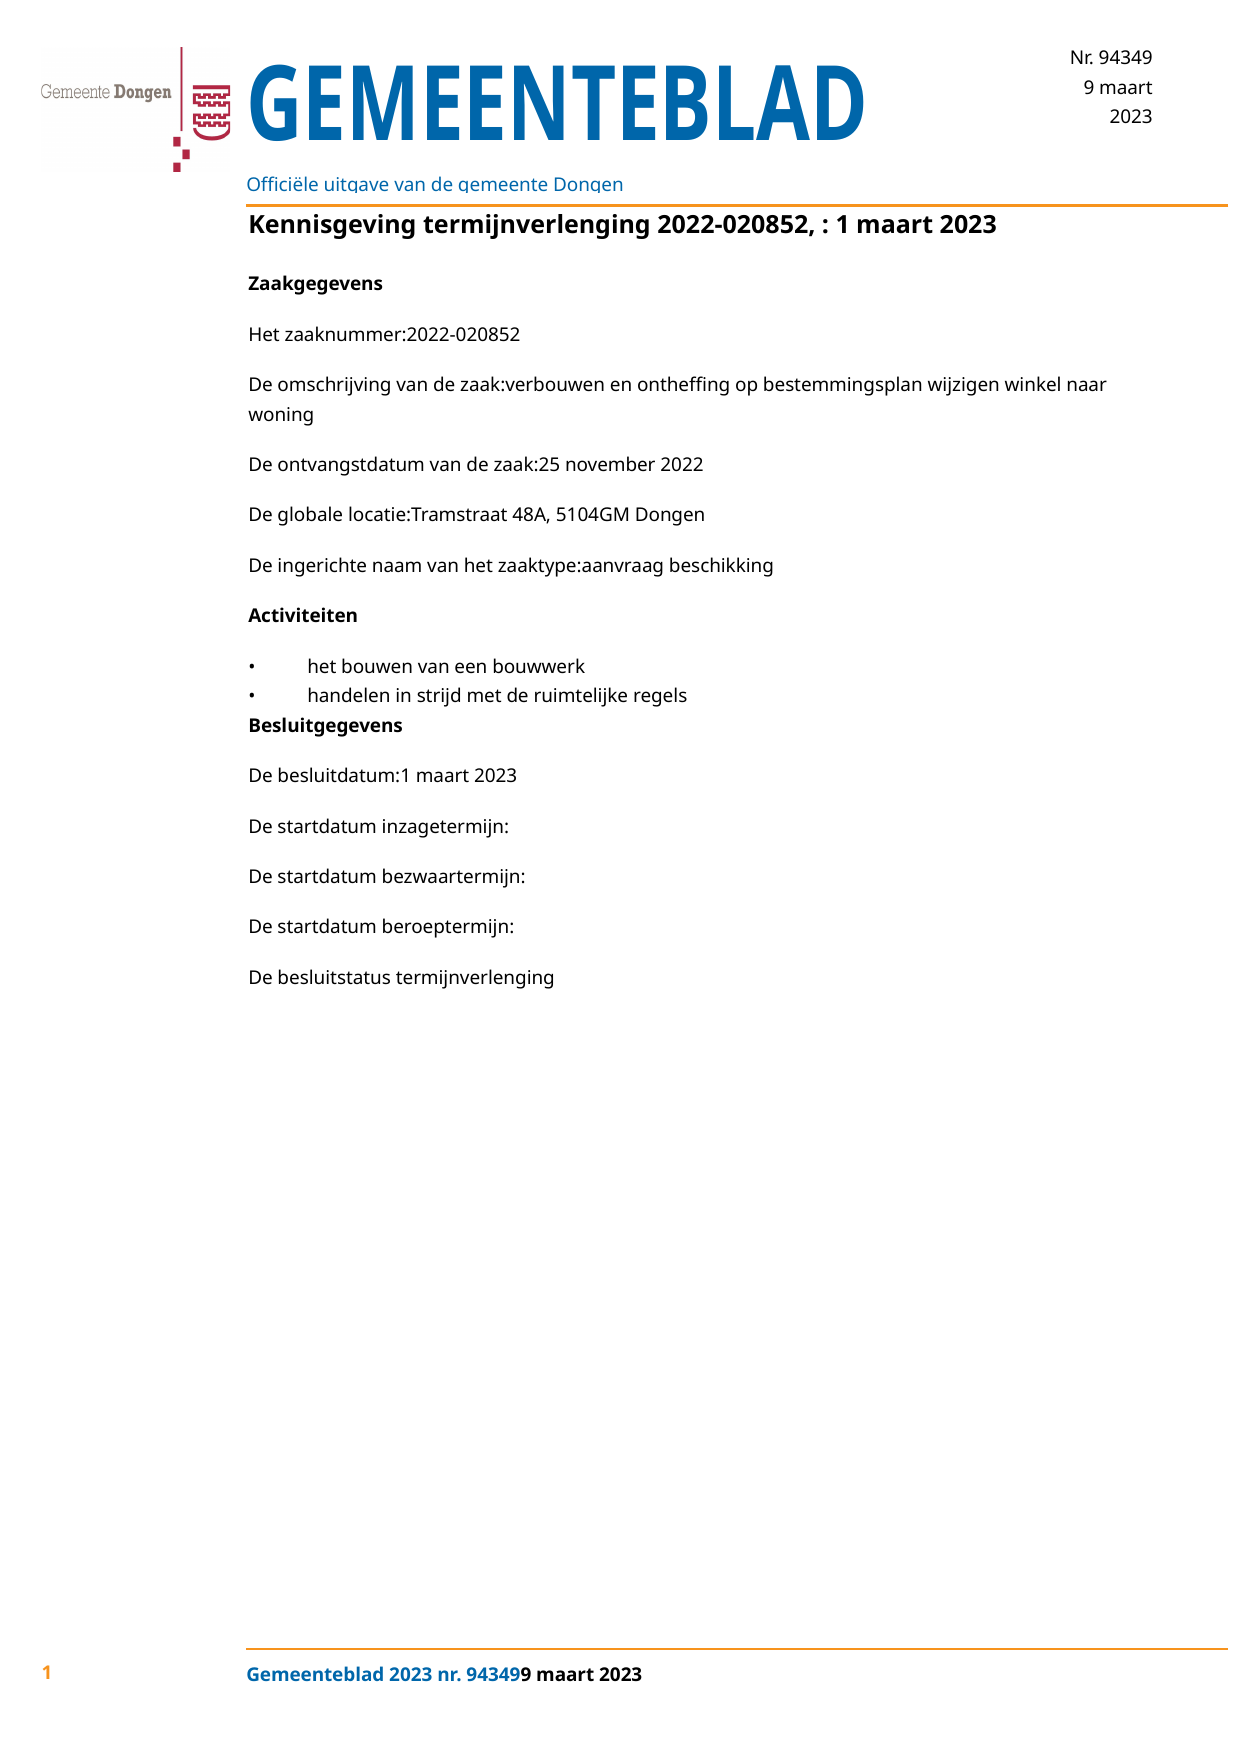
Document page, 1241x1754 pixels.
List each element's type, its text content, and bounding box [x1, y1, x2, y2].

text De ontvangstdatum van de zaak:25 november 2022 [248, 451, 1152, 477]
list het bouwen van een bouwwerk [248, 653, 1152, 678]
text De startdatum inzagetermijn: [248, 813, 1152, 838]
text De startdatum bezwaartermijn: [248, 863, 1152, 889]
text De omschrijving van de zaak:verbouwen en ontheffing op bestemmingsplan wijzigen winkel naar woning [248, 371, 1152, 426]
text Het zaaknummer:2022-020852 [248, 321, 1152, 346]
text De globale locatie:Tramstraat 48A, 5104GM Dongen [248, 502, 1152, 527]
text Activiteiten [248, 602, 1152, 628]
text Zaakgegevens [248, 270, 1152, 296]
list handelen in strijd met de ruimtelijke regels [248, 682, 1152, 708]
text De besluitstatus termijnverlenging [248, 964, 1152, 990]
text De startdatum beroeptermijn: [248, 914, 1152, 939]
text De ingerichte naam van het zaaktype:aanvraag beschikking [248, 552, 1152, 578]
picture [41, 47, 231, 172]
text De besluitdatum:1 maart 2023 [248, 762, 1152, 788]
text Kennisgeving termijnverlenging 2022-020852, : 1 maart 2023 [248, 207, 1152, 241]
text Besluitgegevens [248, 712, 1152, 738]
